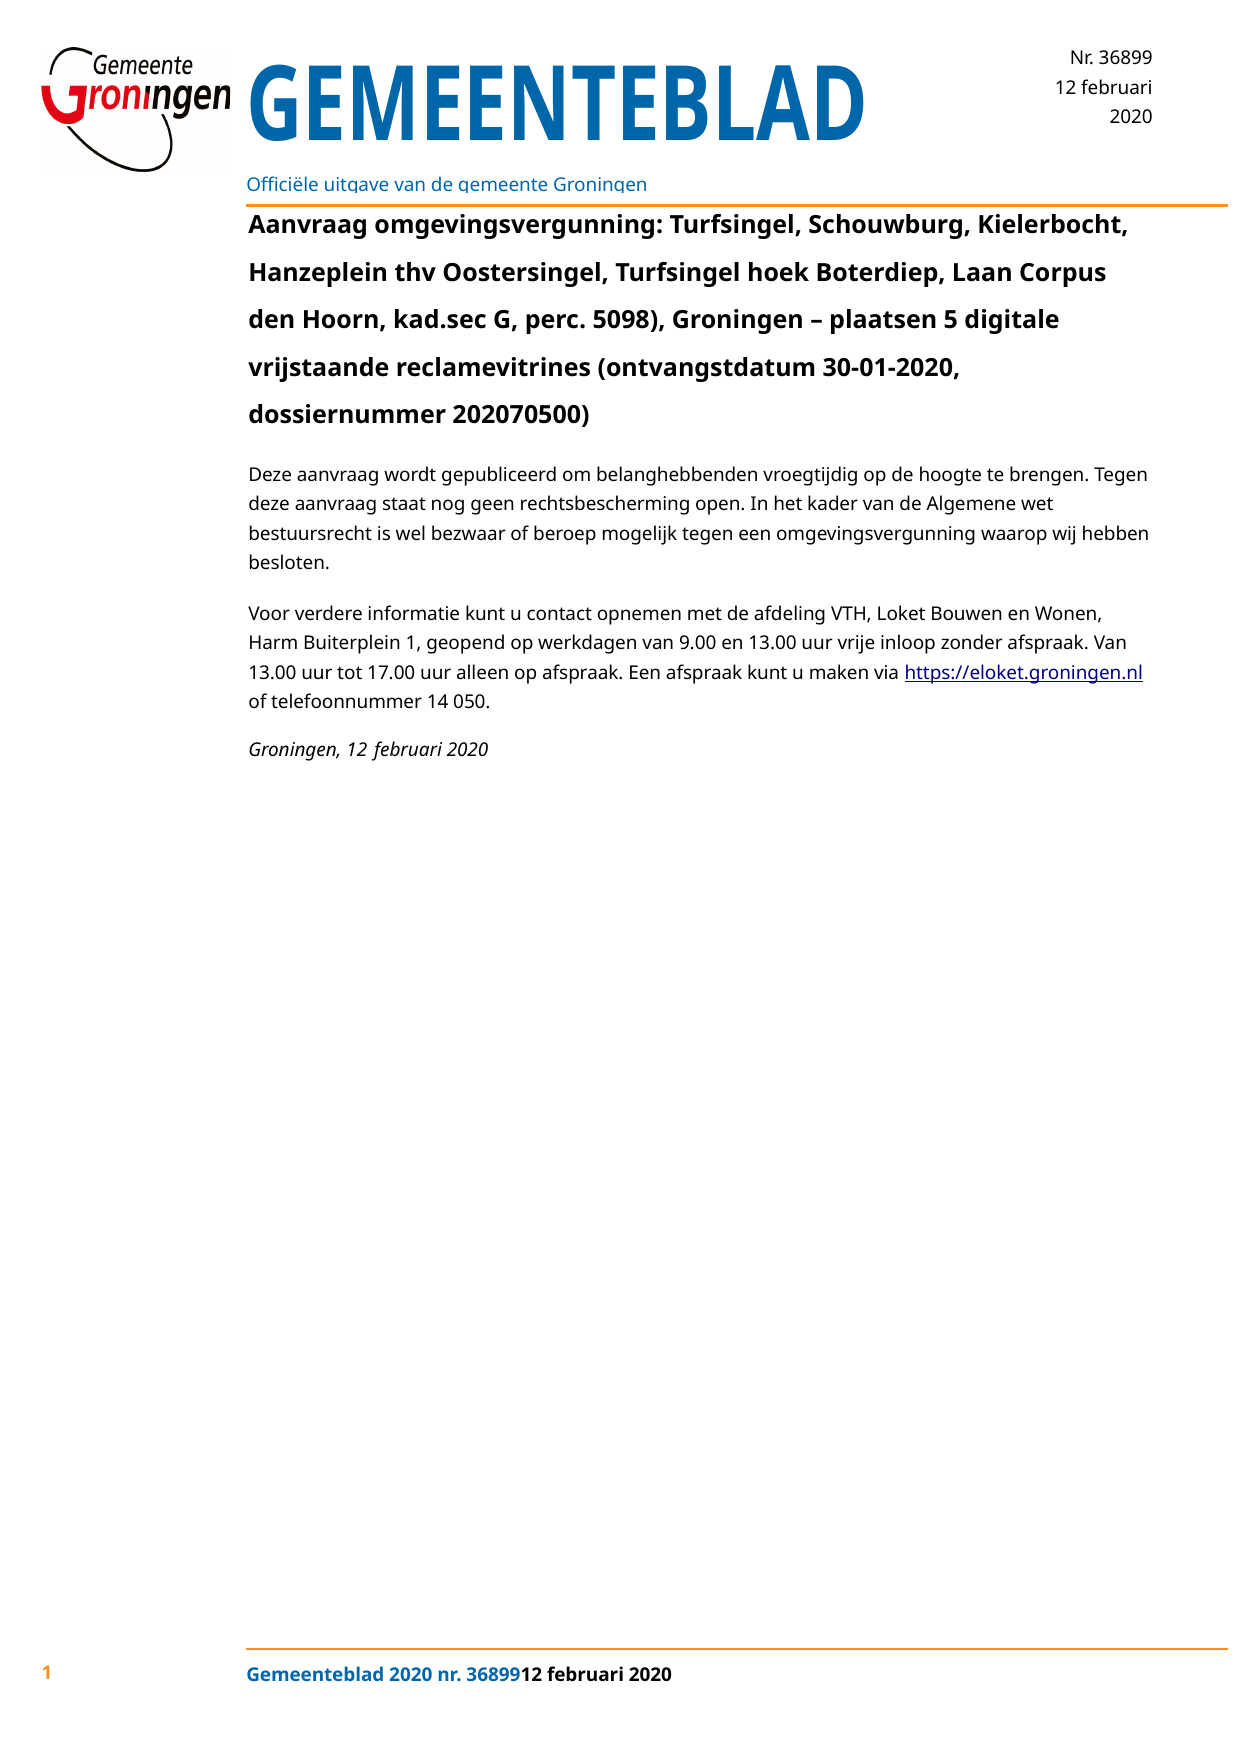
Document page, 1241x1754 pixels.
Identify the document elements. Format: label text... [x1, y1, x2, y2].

picture [41, 47, 231, 172]
text Deze aanvraag wordt gepubliceerd om belanghebbenden vroegtijdig op de hoogte te brengen. Tegen deze aanvraag staat nog geen rechtsbescherming open. In het kader van de Algemene wet bestuursrecht is wel bezwaar of beroep mogelijk tegen een omgevingsvergunning waarop wij hebben besloten. [248, 461, 1152, 575]
text Voor verdere informatie kunt u contact opnemen met de afdeling VTH, Loket Bouwen en Wonen, Harm Buiterplein 1, geopend op werkdagen van 9.00 en 13.00 uur vrije inloop zonder afspraak. Van 13.00 uur tot 17.00 uur alleen op afspraak. Een afspraak kunt u maken via https://eloket.groningen.nl of telefoonnummer 14 050. [248, 600, 1152, 714]
text Aanvraag omgevingsvergunning: Turfsingel, Schouwburg, Kielerbocht, Hanzeplein thv Oostersingel, Turfsingel hoek Boterdiep, Laan Corpus den Hoorn, kad.sec G, perc. 5098), Groningen – plaatsen 5 digitale vrijstaande reclamevitrines (ontvangstdatum 30-01-2020, dossiernummer 202070500) [248, 207, 1152, 431]
text Groningen, 12 februari 2020 [248, 736, 1152, 762]
